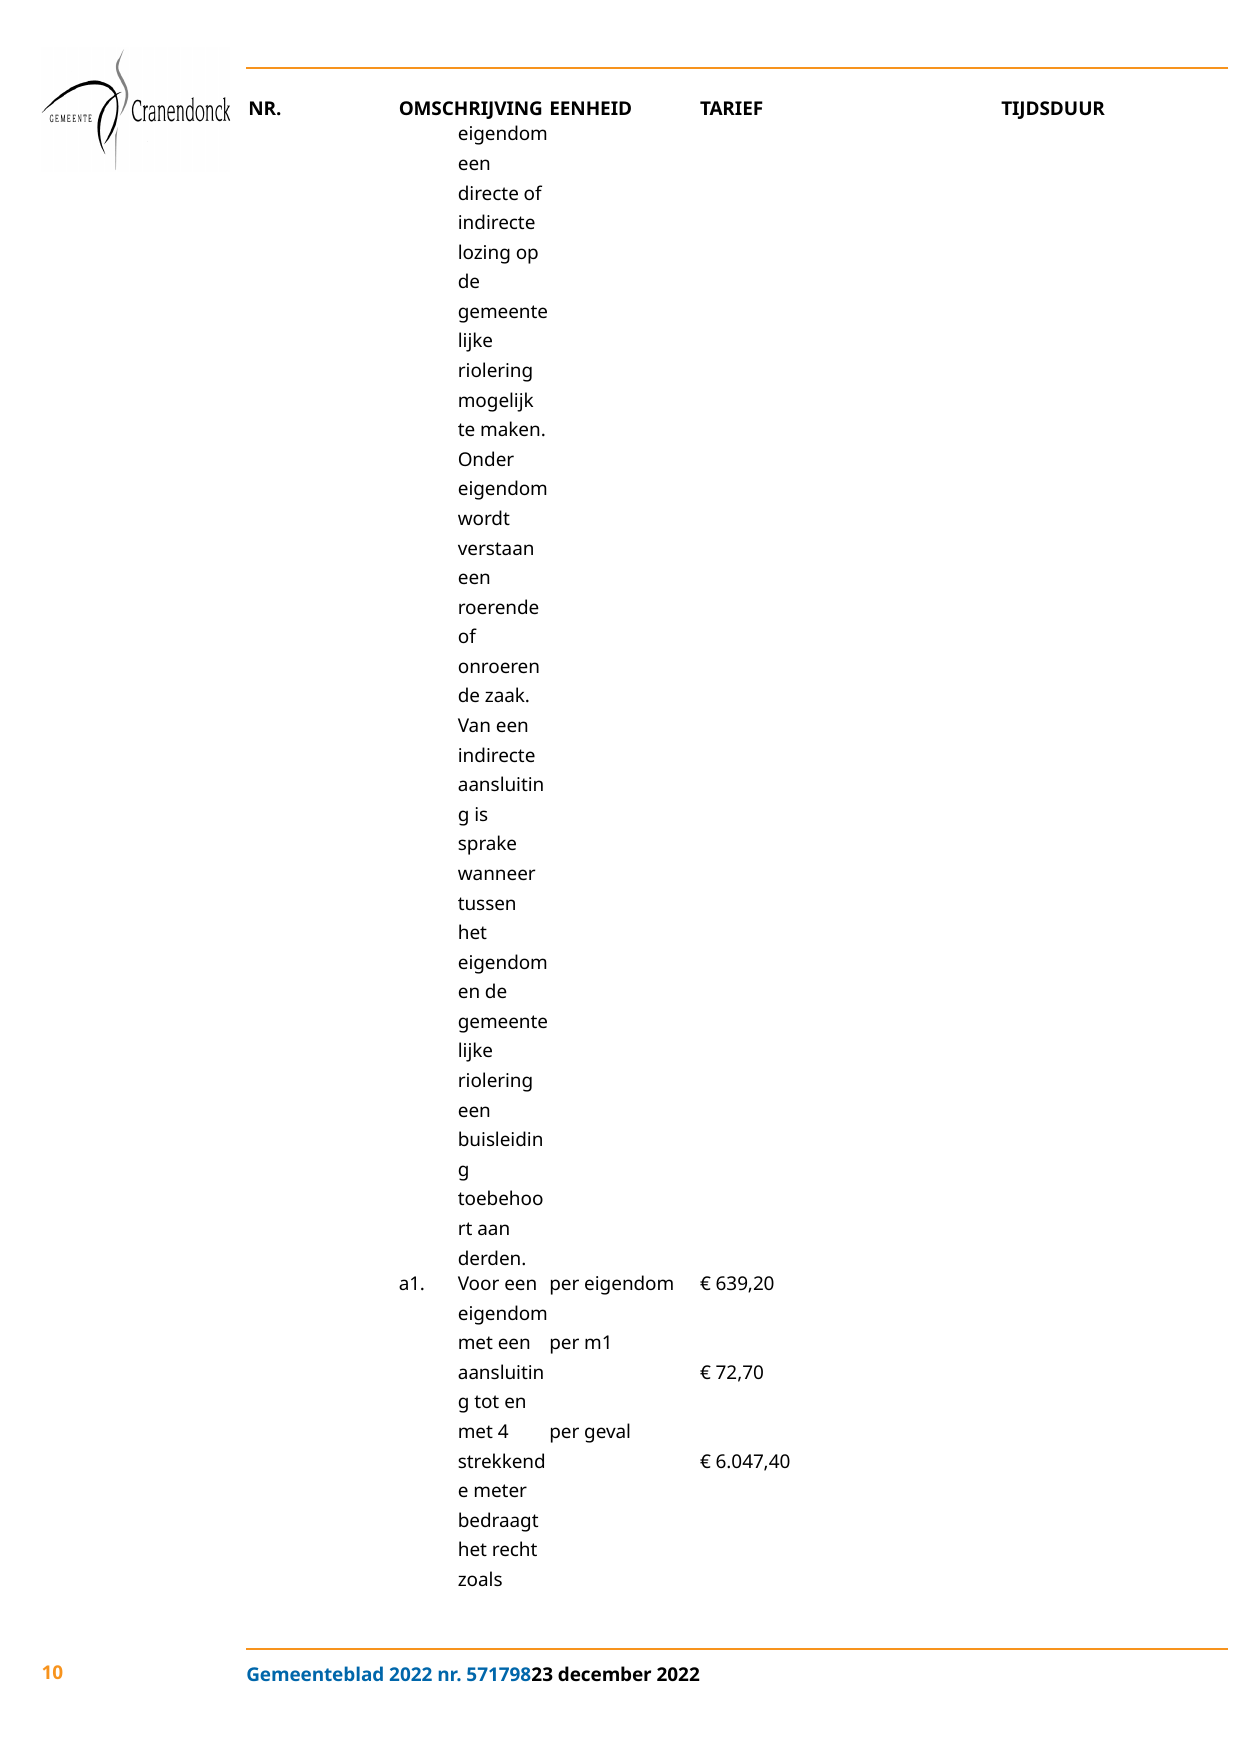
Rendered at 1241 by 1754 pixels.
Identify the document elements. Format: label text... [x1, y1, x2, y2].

table_cell [248, 121, 398, 1270]
picture [41, 47, 231, 172]
table_cell Voor een eigendom met een aansluiting tot en met 4 strekkende meter bedraagt het recht zoals [399, 1270, 549, 1592]
table_header EENHEID [549, 95, 700, 121]
table_cell [549, 121, 700, 1270]
table_header NR. [248, 95, 398, 121]
table_cell [1001, 1270, 1152, 1592]
table_cell [700, 121, 1001, 1270]
table_cell per eigendom per m1 per geval [549, 1270, 700, 1592]
table_cell [1001, 121, 1152, 1270]
table_cell [248, 1270, 398, 1592]
table_cell eigendom een directe of indirecte lozing op de gemeentelijke riolering mogelijk te maken. Onder eigendom wordt verstaan een roerende of onroerende zaak. Van een indirecte aansluiting is sprake wanneer tussen het eigendom en de gemeentelijke riolering een buisleiding toebehoort aan derden. [399, 121, 549, 1270]
table_header TIJDSDUUR [1001, 95, 1152, 121]
table_cell € 639,20 € 72,70 € 6.047,40 [700, 1270, 1001, 1592]
table_header TARIEF [700, 95, 1001, 121]
table_header OMSCHRIJVING [399, 95, 549, 121]
